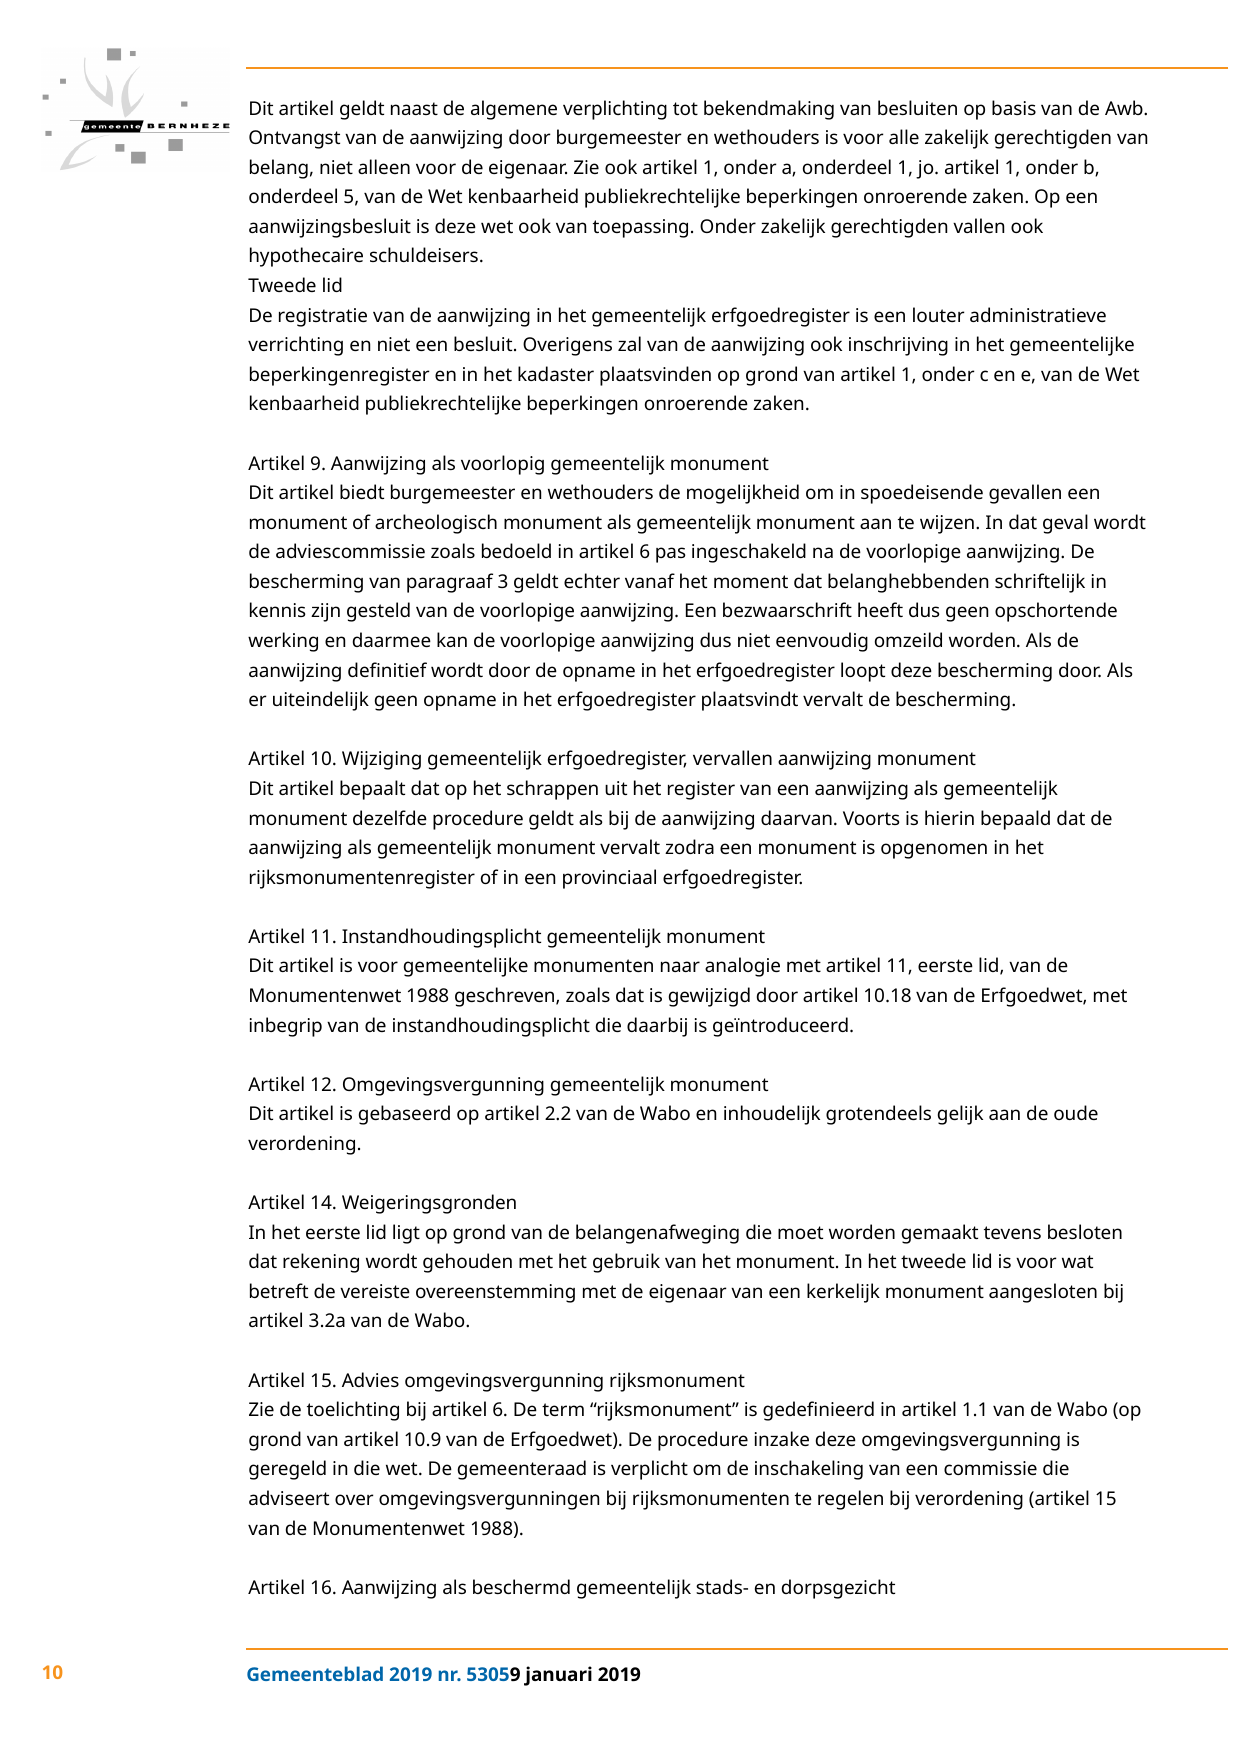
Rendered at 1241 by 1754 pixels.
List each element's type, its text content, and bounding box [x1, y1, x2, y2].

text De registratie van de aanwijzing in het gemeentelijk erfgoedregister is een louter administratieve verrichting en niet een besluit. Overigens zal van de aanwijzing ook inschrijving in het gemeentelijke beperkingenregister en in het kadaster plaatsvinden op grond van artikel 1, onder c en e, van de Wet kenbaarheid publiekrechtelijke beperkingen onroerende zaken. [248, 302, 1152, 416]
text Artikel 10. Wijziging gemeentelijk erfgoedregister, vervallen aanwijzing monument [248, 746, 1152, 771]
picture [41, 47, 231, 172]
text Dit artikel bepaalt dat op het schrappen uit het register van een aanwijzing als gemeentelijk monument dezelfde procedure geldt als bij de aanwijzing daarvan. Voorts is hierin bepaald dat de aanwijzing als gemeentelijk monument vervalt zodra een monument is opgenomen in het rijksmonumentenregister of in een provinciaal erfgoedregister. [248, 775, 1152, 890]
text Artikel 11. Instandhoudingsplicht gemeentelijk monument [248, 923, 1152, 949]
text Dit artikel is gebaseerd op artikel 2.2 van de Wabo en inhoudelijk grotendeels gelijk aan de oude verordening. [248, 1101, 1152, 1156]
text Dit artikel biedt burgemeester en wethouders de mogelijkheid om in spoedeisende gevallen een monument of archeologisch monument als gemeentelijk monument aan te wijzen. In dat geval wordt de adviescommissie zoals bedoeld in artikel 6 pas ingeschakeld na de voorlopige aanwijzing. De bescherming van paragraaf 3 geldt echter vanaf het moment dat belanghebbenden schriftelijk in kennis zijn gesteld van de voorlopige aanwijzing. Een bezwaarschrift heeft dus geen opschortende werking en daarmee kan de voorlopige aanwijzing dus niet eenvoudig omzeild worden. Als de aanwijzing definitief wordt door de opname in het erfgoedregister loopt deze bescherming door. Als er uiteindelijk geen opname in het erfgoedregister plaatsvindt vervalt de bescherming. [248, 479, 1152, 712]
text Artikel 16. Aanwijzing als beschermd gemeentelijk stads- en dorpsgezicht [248, 1574, 1152, 1600]
text Artikel 12. Omgevingsvergunning gemeentelijk monument [248, 1071, 1152, 1097]
text In het eerste lid ligt op grond van de belangenafweging die moet worden gemaakt tevens besloten dat rekening wordt gehouden met het gebruik van het monument. In het tweede lid is voor wat betreft de vereiste overeenstemming met de eigenaar van een kerkelijk monument aangesloten bij artikel 3.2a van de Wabo. [248, 1219, 1152, 1333]
text Dit artikel is voor gemeentelijke monumenten naar analogie met artikel 11, eerste lid, van de Monumentenwet 1988 geschreven, zoals dat is gewijzigd door artikel 10.18 van de Erfgoedwet, met inbegrip van de instandhoudingsplicht die daarbij is geïntroduceerd. [248, 953, 1152, 1038]
text Zie de toelichting bij artikel 6. De term “rijksmonument” is gedefinieerd in artikel 1.1 van de Wabo (op grond van artikel 10.9 van de Erfgoedwet). De procedure inzake deze omgevingsvergunning is geregeld in die wet. De gemeenteraad is verplicht om de inschakeling van een commissie die adviseert over omgevingsvergunningen bij rijksmonumenten te regelen bij verordening (artikel 15 van de Monumentenwet 1988). [248, 1396, 1152, 1541]
text Artikel 14. Weigeringsgronden [248, 1189, 1152, 1215]
text Dit artikel geldt naast de algemene verplichting tot bekendmaking van besluiten op basis van de Awb. Ontvangst van de aanwijzing door burgemeester en wethouders is voor alle zakelijk gerechtigden van belang, niet alleen voor de eigenaar. Zie ook artikel 1, onder a, onderdeel 1, jo. artikel 1, onder b, onderdeel 5, van de Wet kenbaarheid publiekrechtelijke beperkingen onroerende zaken. Op een aanwijzingsbesluit is deze wet ook van toepassing. Onder zakelijk gerechtigden vallen ook hypothecaire schuldeisers. [248, 95, 1152, 268]
text Artikel 15. Advies omgevingsvergunning rijksmonument [248, 1367, 1152, 1393]
text Artikel 9. Aanwijzing als voorlopig gemeentelijk monument [248, 450, 1152, 476]
text Tweede lid [248, 272, 1152, 298]
